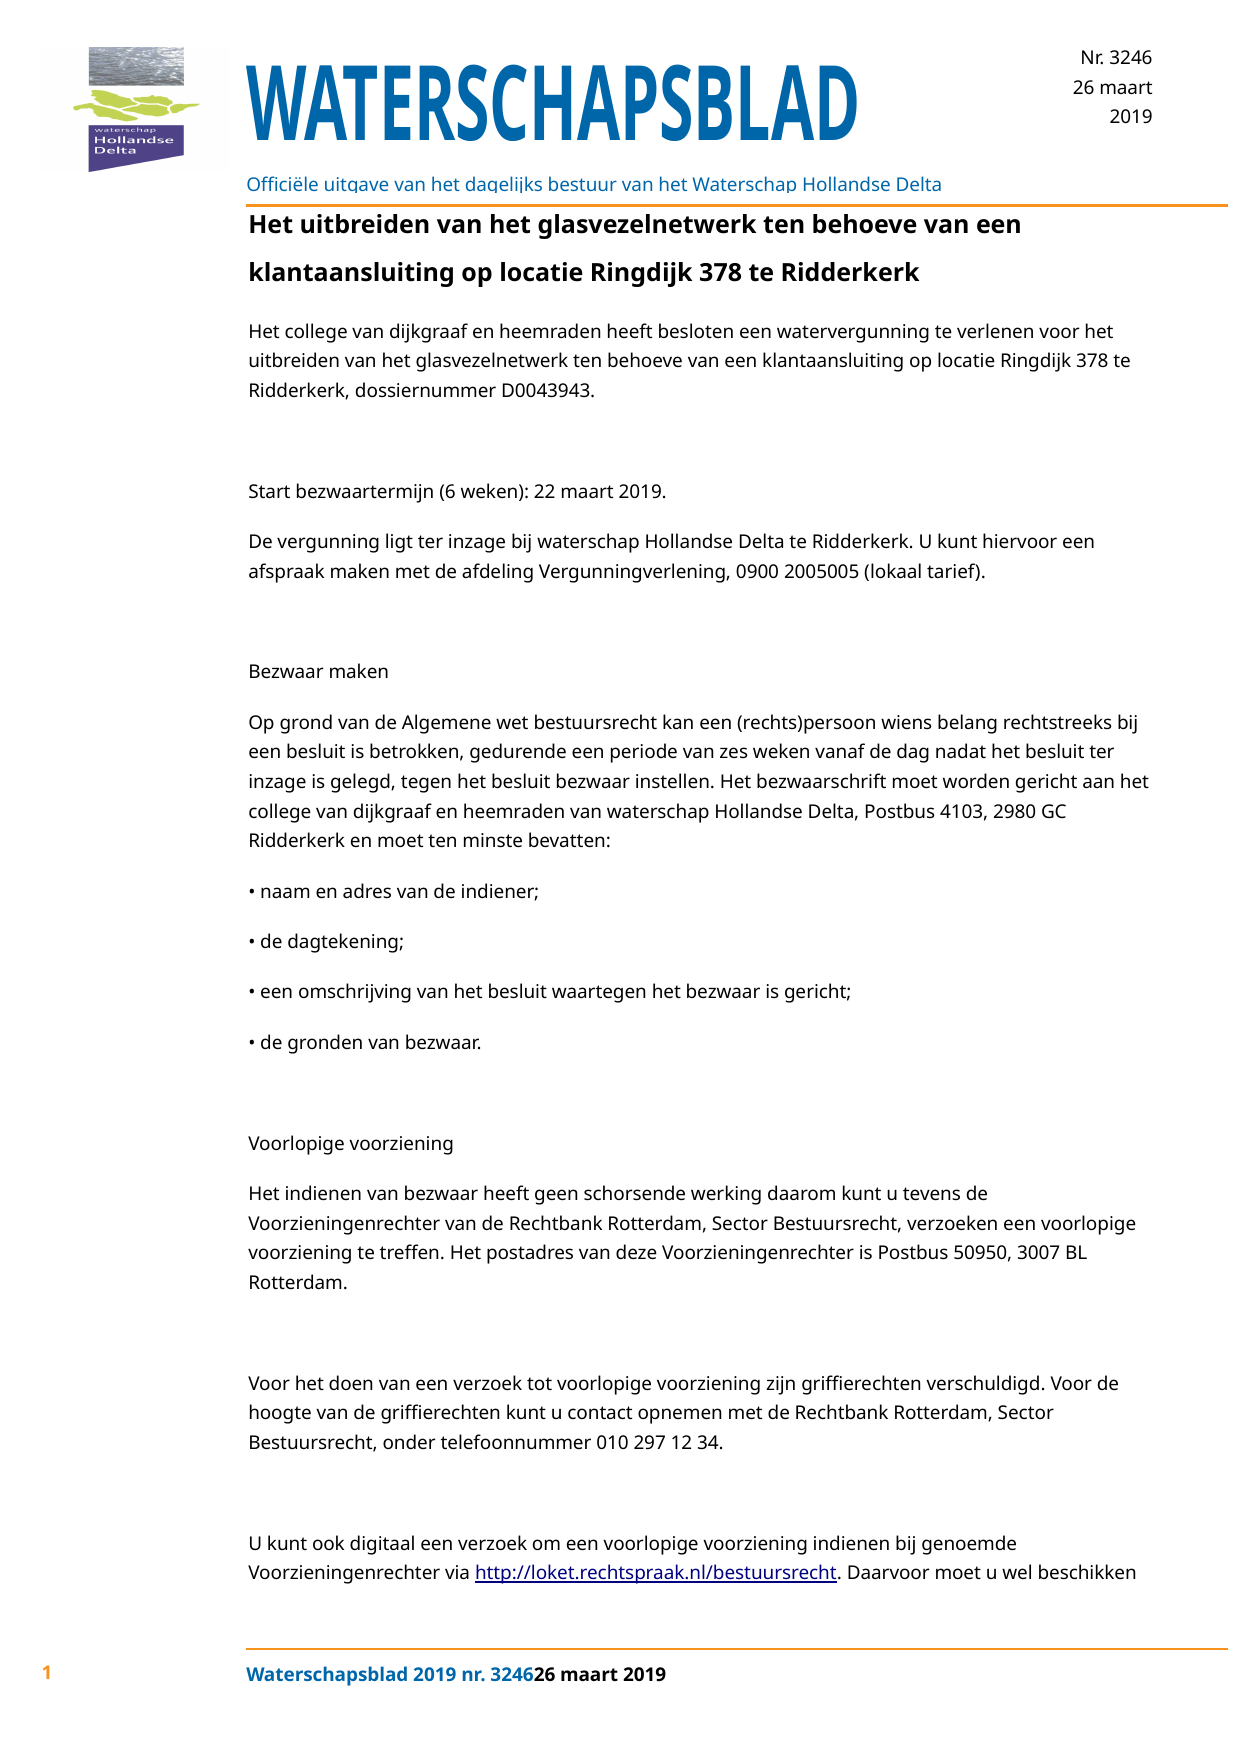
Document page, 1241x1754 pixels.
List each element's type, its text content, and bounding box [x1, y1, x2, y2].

text Het indienen van bezwaar heeft geen schorsende werking daarom kunt u tevens de Voorzieningenrechter van de Rechtbank Rotterdam, Sector Bestuursrecht, verzoeken een voorlopige voorziening te treffen. Het postadres van deze Voorzieningenrechter is Postbus 50950, 3007 BL Rotterdam. [248, 1180, 1152, 1295]
text Voor het doen van een verzoek tot voorlopige voorziening zijn griffierechten verschuldigd. Voor de hoogte van de griffierechten kunt u contact opnemen met de Rechtbank Rotterdam, Sector Bestuursrecht, onder telefoonnummer 010 297 12 34. [248, 1370, 1152, 1455]
text • de dagtekening; [248, 928, 1152, 954]
text Bezwaar maken [248, 659, 1152, 684]
text Het college van dijkgraaf en heemraden heeft besloten een watervergunning te verlenen voor het uitbreiden van het glasvezelnetwerk ten behoeve van een klantaansluiting op locatie Ringdijk 378 te Ridderkerk, dossiernummer D0043943. [248, 318, 1152, 403]
picture [41, 47, 231, 172]
text Het uitbreiden van het glasvezelnetwerk ten behoeve van een klantaansluiting op locatie Ringdijk 378 te Ridderkerk [248, 207, 1152, 288]
text • een omschrijving van het besluit waartegen het bezwaar is gericht; [248, 979, 1152, 1004]
text De vergunning ligt ter inzage bij waterschap Hollandse Delta te Ridderkerk. U kunt hiervoor een afspraak maken met de afdeling Vergunningverlening, 0900 2005005 (lokaal tarief). [248, 528, 1152, 584]
text U kunt ook digitaal een verzoek om een voorlopige voorziening indienen bij genoemde Voorzieningenrechter via http://loket.rechtspraak.nl/bestuursrecht. Daarvoor moet u wel beschikken [248, 1530, 1152, 1585]
text Start bezwaartermijn (6 weken): 22 maart 2019. [248, 478, 1152, 504]
text Op grond van de Algemene wet bestuursrecht kan een (rechts)persoon wiens belang rechtstreeks bij een besluit is betrokken, gedurende een periode van zes weken vanaf de dag nadat het besluit ter inzage is gelegd, tegen het besluit bezwaar instellen. Het bezwaarschrift moet worden gericht aan het college van dijkgraaf en heemraden van waterschap Hollandse Delta, Postbus 4103, 2980 GC Ridderkerk en moet ten minste bevatten: [248, 709, 1152, 853]
text • naam en adres van de indiener; [248, 878, 1152, 904]
text • de gronden van bezwaar. [248, 1029, 1152, 1055]
text Voorlopige voorziening [248, 1130, 1152, 1156]
